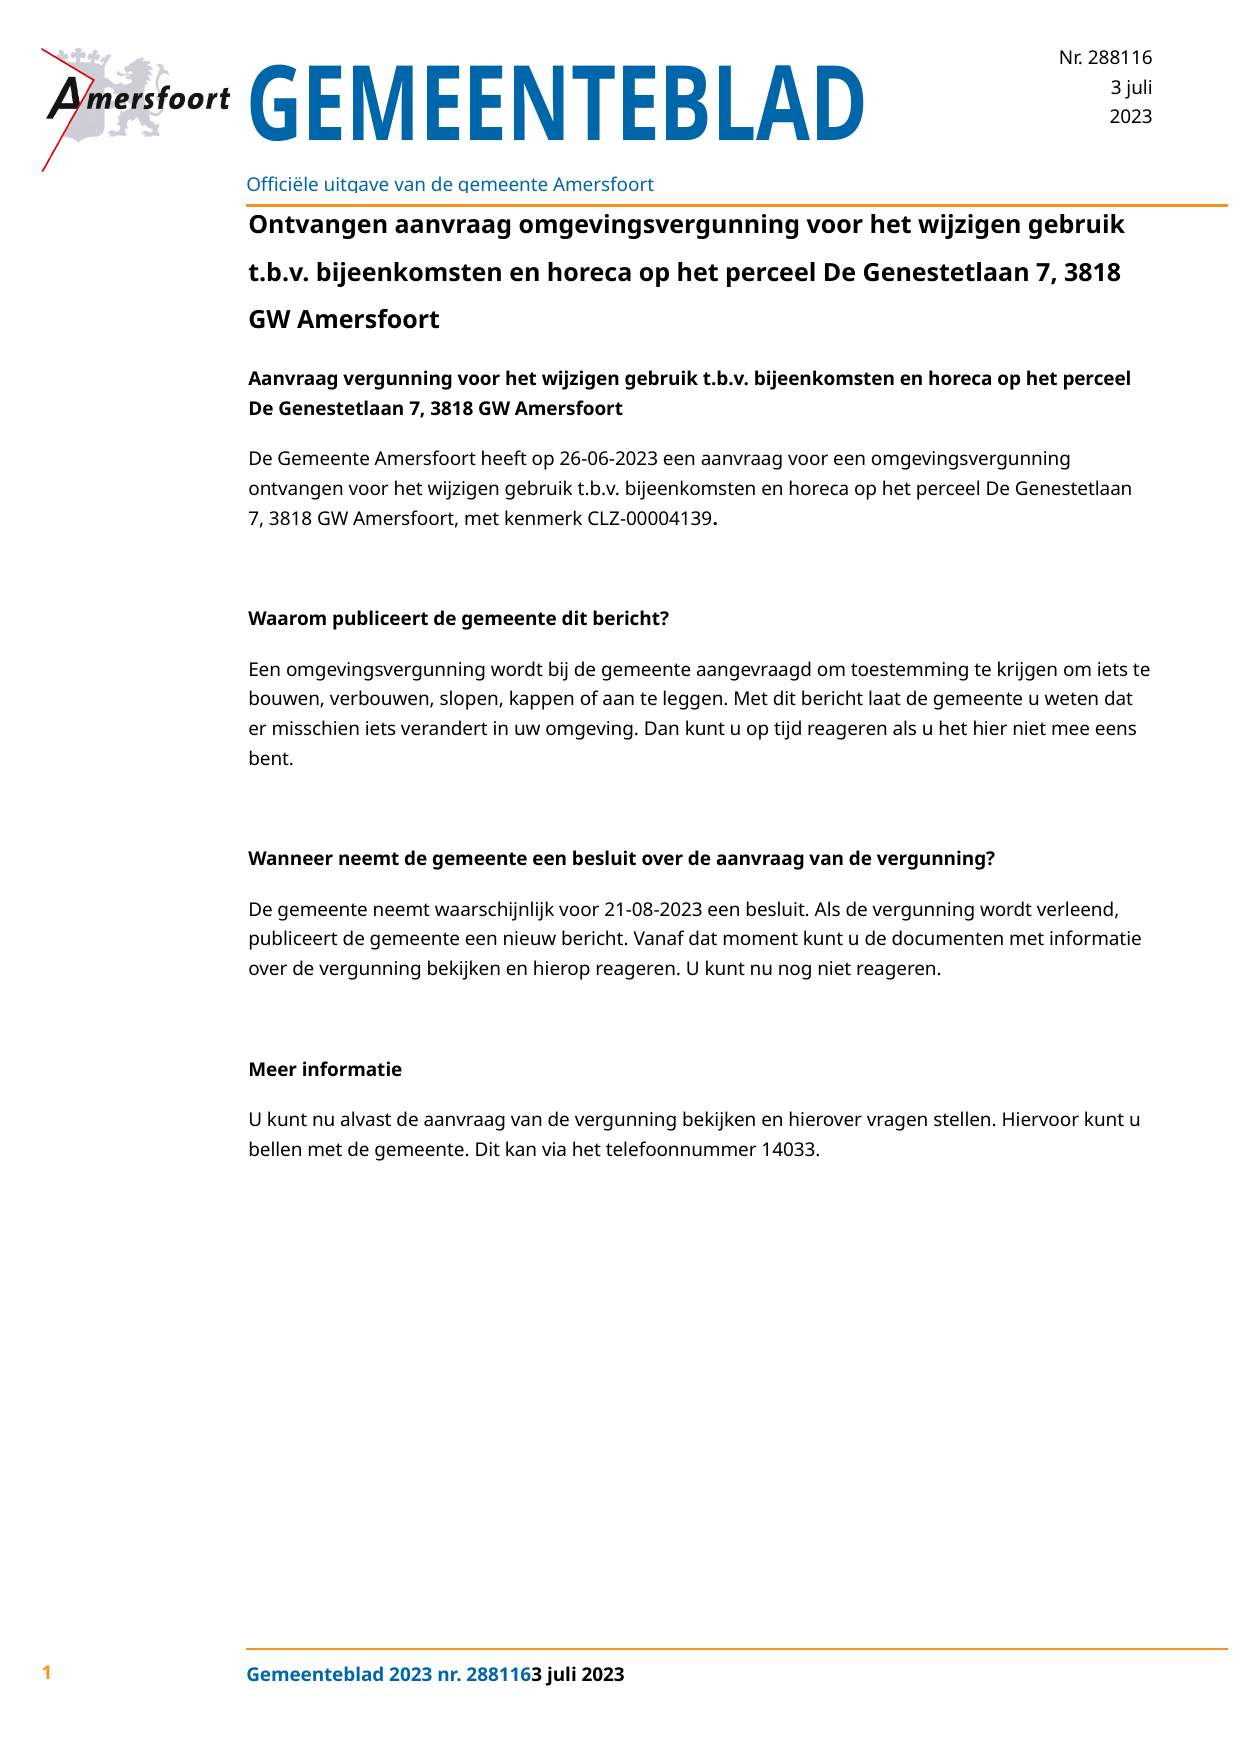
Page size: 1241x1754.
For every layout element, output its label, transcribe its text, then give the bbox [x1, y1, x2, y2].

text Waarom publiceert de gemeente dit bericht? [248, 606, 1152, 631]
text U kunt nu alvast de aanvraag van de vergunning bekijken en hierover vragen stellen. Hiervoor kunt u bellen met de gemeente. Dit kan via het telefoonnummer 14033. [248, 1106, 1152, 1162]
text De Gemeente Amersfoort heeft op 26-06-2023 een aanvraag voor een omgevingsvergunning ontvangen voor het wijzigen gebruik t.b.v. bijeenkomsten en horeca op het perceel De Genestetlaan 7, 3818 GW Amersfoort, met kenmerk CLZ-00004139. [248, 446, 1152, 530]
text De gemeente neemt waarschijnlijk voor 21-08-2023 een besluit. Als de vergunning wordt verleend, publiceert de gemeente een nieuw bericht. Vanaf dat moment kunt u de documenten met informatie over de vergunning bekijken en hierop reageren. U kunt nu nog niet reageren. [248, 896, 1152, 981]
text Meer informatie [248, 1056, 1152, 1082]
picture [41, 47, 231, 172]
text Wanneer neemt de gemeente een besluit over de aanvraag van de vergunning? [248, 846, 1152, 871]
text Een omgevingsvergunning wordt bij de gemeente aangevraagd om toestemming te krijgen om iets te bouwen, verbouwen, slopen, kappen of aan te leggen. Met dit bericht laat de gemeente u weten dat er misschien iets verandert in uw omgeving. Dan kunt u op tijd reageren als u het hier niet mee eens bent. [248, 656, 1152, 770]
text Ontvangen aanvraag omgevingsvergunning voor het wijzigen gebruik t.b.v. bijeenkomsten en horeca op het perceel De Genestetlaan 7, 3818 GW Amersfoort [248, 207, 1152, 336]
text Aanvraag vergunning voor het wijzigen gebruik t.b.v. bijeenkomsten en horeca op het perceel De Genestetlaan 7, 3818 GW Amersfoort [248, 366, 1152, 421]
